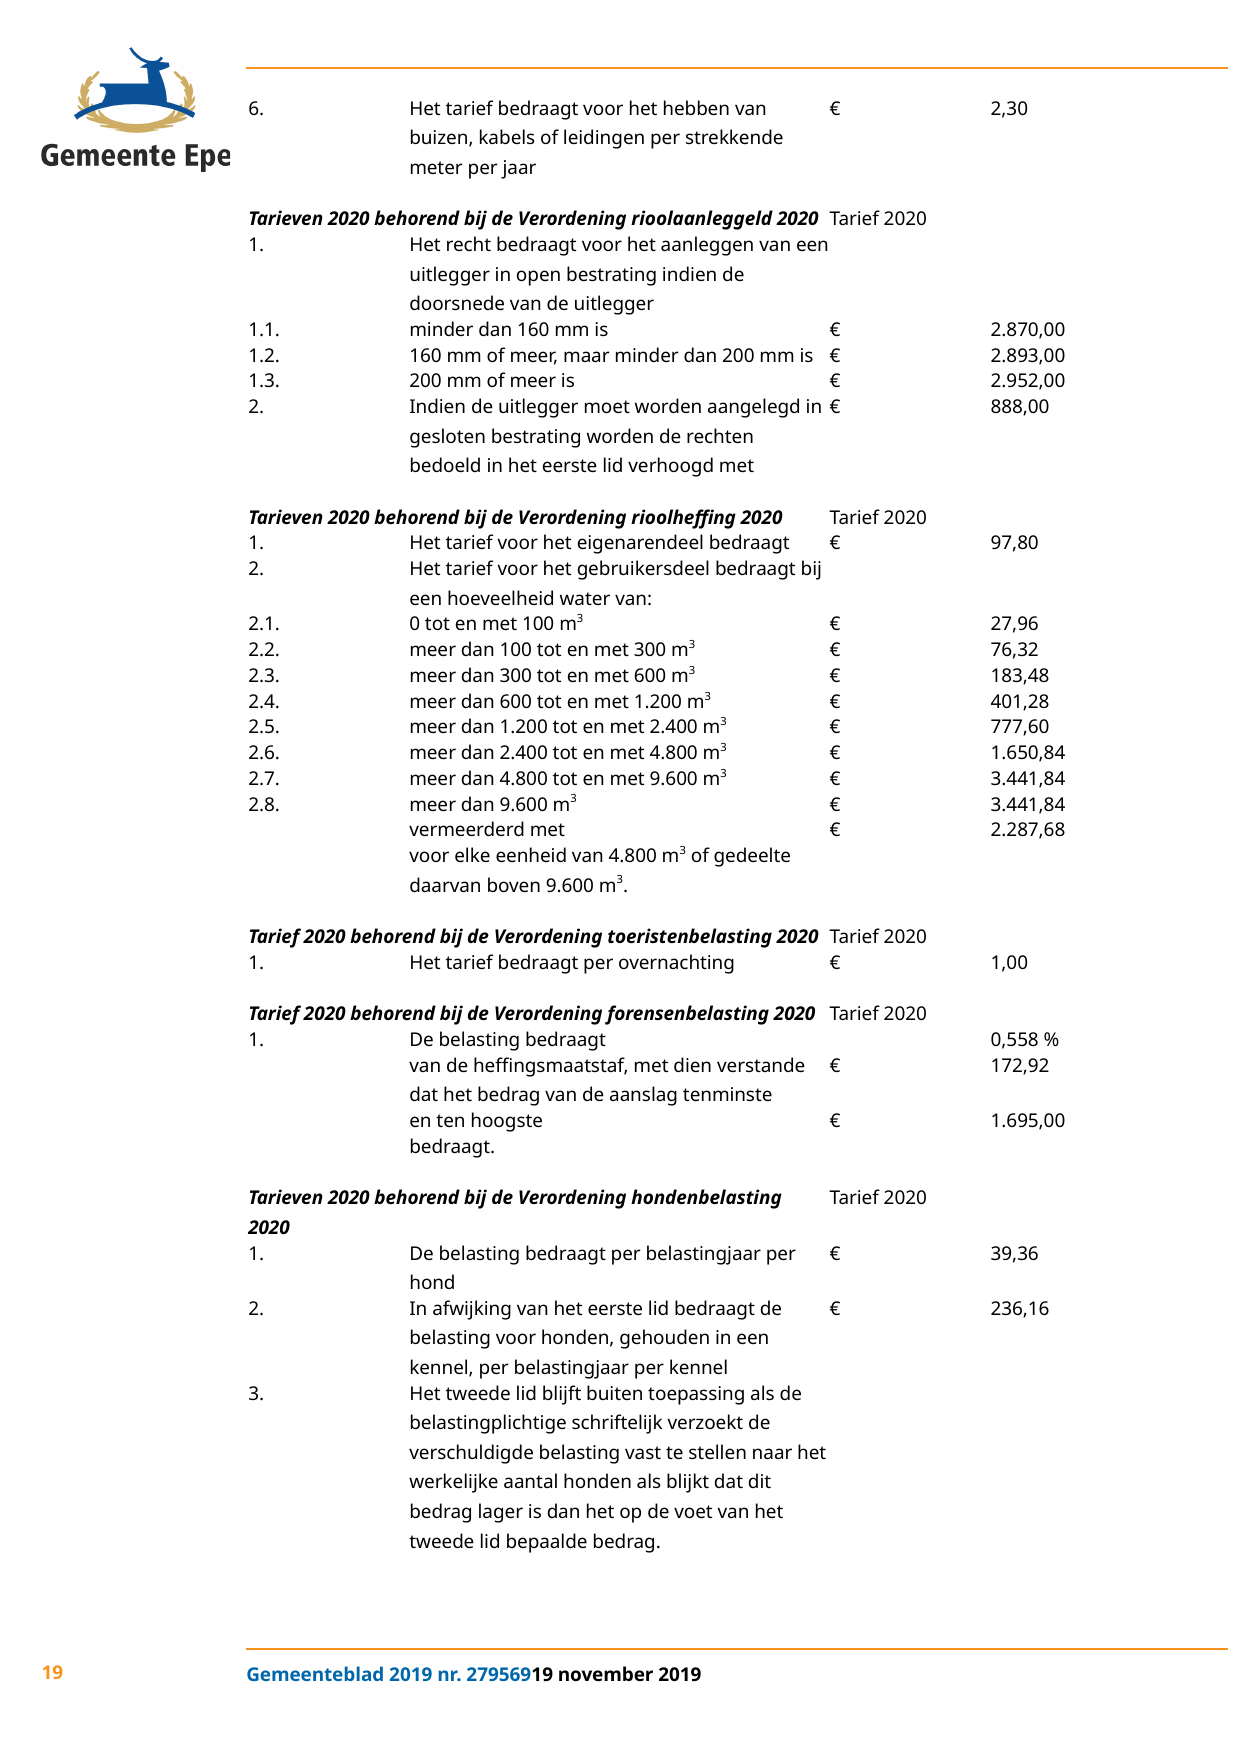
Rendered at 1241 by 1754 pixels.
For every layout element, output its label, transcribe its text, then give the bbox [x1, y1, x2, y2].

table_cell 97,80 [990, 530, 1152, 555]
table_cell 2.5. [248, 714, 409, 739]
table_cell minder dan 160 mm is [409, 316, 829, 342]
table_cell [829, 1554, 990, 1579]
table_cell [409, 898, 829, 923]
table_cell 2.893,00 [990, 342, 1152, 367]
table_cell 777,60 [990, 714, 1152, 739]
table_cell [409, 1159, 829, 1184]
table_cell [829, 842, 990, 897]
table_cell meer dan 9.600 m3 [409, 791, 829, 816]
table_cell € [829, 1107, 990, 1133]
table_cell € [829, 688, 990, 713]
table_cell Tarief 2020 behorend bij de Verordening forensenbelasting 2020 [248, 1000, 829, 1026]
table_cell [829, 1380, 990, 1553]
table_cell [829, 898, 990, 923]
table_cell 1. [248, 1240, 409, 1295]
table_cell 3. [248, 1380, 409, 1553]
table_cell 2.3. [248, 662, 409, 688]
table_cell 2.4. [248, 688, 409, 713]
table_cell [829, 1133, 990, 1159]
table_cell 160 mm of meer, maar minder dan 200 mm is [409, 342, 829, 367]
table_cell 1. [248, 1026, 409, 1052]
table_cell [248, 1052, 409, 1107]
table_cell Tarief 2020 [829, 1184, 1152, 1240]
table_cell Het tarief bedraagt voor het hebben van buizen, kabels of leidingen per strekkende meter per jaar [409, 95, 829, 180]
table_cell € [829, 662, 990, 688]
table_cell 1.650,84 [990, 739, 1152, 765]
table_cell [829, 180, 990, 205]
table_cell De belasting bedraagt per belastingjaar per hond [409, 1240, 829, 1295]
table_cell van de heffingsmaatstaf, met dien verstande dat het bedrag van de aanslag tenminste [409, 1052, 829, 1107]
table_cell € [829, 95, 990, 180]
table_cell meer dan 2.400 tot en met 4.800 m3 [409, 739, 829, 765]
table_cell vermeerderd met [409, 816, 829, 842]
table_cell € [829, 636, 990, 662]
table_cell 183,48 [990, 662, 1152, 688]
table_cell Het tweede lid blijft buiten toepassing als de belastingplichtige schriftelijk verzoekt de verschuldigde belasting vast te stellen naar het werkelijke aantal honden als blijkt dat dit bedrag lager is dan het op de voet van het tweede lid bepaalde bedrag. [409, 1380, 829, 1553]
table_cell Tarieven 2020 behorend bij de Verordening rioolheffing 2020 [248, 504, 829, 529]
table_cell Tarieven 2020 behorend bij de Verordening hondenbelasting 2020 [248, 1184, 829, 1240]
table_cell 2. [248, 555, 409, 611]
table_cell meer dan 1.200 tot en met 2.400 m3 [409, 714, 829, 739]
table_cell [990, 1159, 1152, 1184]
table_cell 0,558 % [990, 1026, 1152, 1052]
table_cell 1.695,00 [990, 1107, 1152, 1133]
table_cell € [829, 1052, 990, 1107]
table_cell 2.952,00 [990, 368, 1152, 393]
table_cell 1,00 [990, 949, 1152, 975]
table_cell 2.7. [248, 765, 409, 791]
table_cell 1. [248, 231, 409, 316]
table_cell Tarieven 2020 behorend bij de Verordening rioolaanleggeld 2020 [248, 205, 829, 231]
table_cell Tarief 2020 [829, 504, 1152, 529]
table_cell 2.1. [248, 611, 409, 636]
table_cell € [829, 1295, 990, 1380]
table_cell [248, 1133, 409, 1159]
table_cell € [829, 368, 990, 393]
table_cell meer dan 4.800 tot en met 9.600 m3 [409, 765, 829, 791]
table_cell 2. [248, 1295, 409, 1380]
table_cell 3.441,84 [990, 765, 1152, 791]
table_cell 2.287,68 [990, 816, 1152, 842]
table_cell meer dan 300 tot en met 600 m3 [409, 662, 829, 688]
table_cell [829, 555, 990, 611]
table_cell [829, 478, 990, 504]
table_cell [990, 180, 1152, 205]
table_cell [409, 975, 829, 1000]
table_cell voor elke eenheid van 4.800 m3 of gedeelte daarvan boven 9.600 m3. [409, 842, 829, 897]
table_cell 1.2. [248, 342, 409, 367]
table_cell [990, 1133, 1152, 1159]
table_cell en ten hoogste [409, 1107, 829, 1133]
table_cell Het recht bedraagt voor het aanleggen van een uitlegger in open bestrating indien de doorsnede van de uitlegger [409, 231, 829, 316]
table_cell [990, 555, 1152, 611]
table_cell [409, 1554, 829, 1579]
table_cell De belasting bedraagt [409, 1026, 829, 1052]
table_cell [248, 180, 409, 205]
table_cell 3.441,84 [990, 791, 1152, 816]
table_cell [248, 1107, 409, 1133]
table_cell 200 mm of meer is [409, 368, 829, 393]
table_cell € [829, 739, 990, 765]
table_cell 2. [248, 393, 409, 478]
table_cell [829, 975, 990, 1000]
table_cell 172,92 [990, 1052, 1152, 1107]
table_cell Indien de uitlegger moet worden aangelegd in gesloten bestrating worden de rechten bedoeld in het eerste lid verhoogd met [409, 393, 829, 478]
table_cell 39,36 [990, 1240, 1152, 1295]
table_cell 1. [248, 949, 409, 975]
table_cell € [829, 816, 990, 842]
table_cell € [829, 393, 990, 478]
table_cell 236,16 [990, 1295, 1152, 1380]
table_cell [248, 816, 409, 842]
table_cell [248, 842, 409, 897]
table_cell [248, 1159, 409, 1184]
table_cell 6. [248, 95, 409, 180]
table_cell 2,30 [990, 95, 1152, 180]
table_cell 2.8. [248, 791, 409, 816]
table_cell [248, 975, 409, 1000]
table_cell [990, 1380, 1152, 1553]
table_cell [829, 1026, 990, 1052]
table_cell Het tarief voor het eigenarendeel bedraagt [409, 530, 829, 555]
table_cell Tarief 2020 [829, 205, 1152, 231]
table_cell Het tarief bedraagt per overnachting [409, 949, 829, 975]
table_cell [829, 231, 990, 316]
table_cell € [829, 316, 990, 342]
table_cell € [829, 342, 990, 367]
table_cell Tarief 2020 [829, 1000, 1152, 1026]
table_cell meer dan 100 tot en met 300 m3 [409, 636, 829, 662]
table_cell 2.2. [248, 636, 409, 662]
table_cell € [829, 765, 990, 791]
table_cell 888,00 [990, 393, 1152, 478]
table_cell [990, 231, 1152, 316]
table_cell € [829, 611, 990, 636]
table_cell [248, 1554, 409, 1579]
table_cell 1.1. [248, 316, 409, 342]
table_cell 401,28 [990, 688, 1152, 713]
table_cell 2.6. [248, 739, 409, 765]
table_cell Tarief 2020 behorend bij de Verordening toeristenbelasting 2020 [248, 923, 829, 949]
table_cell € [829, 1240, 990, 1295]
table_cell meer dan 600 tot en met 1.200 m3 [409, 688, 829, 713]
table_cell 76,32 [990, 636, 1152, 662]
table_cell [990, 842, 1152, 897]
table_cell € [829, 530, 990, 555]
table_cell 0 tot en met 100 m3 [409, 611, 829, 636]
table_cell [990, 478, 1152, 504]
picture [41, 47, 231, 172]
table_cell bedraagt. [409, 1133, 829, 1159]
table_cell In afwijking van het eerste lid bedraagt de belasting voor honden, gehouden in een kennel, per belastingjaar per kennel [409, 1295, 829, 1380]
table_cell [990, 898, 1152, 923]
table_cell [248, 478, 409, 504]
table_cell [990, 975, 1152, 1000]
table_cell [829, 1159, 990, 1184]
table_cell € [829, 714, 990, 739]
table_cell [990, 1554, 1152, 1579]
table_cell Tarief 2020 [829, 923, 1152, 949]
table_cell € [829, 791, 990, 816]
table_cell 2.870,00 [990, 316, 1152, 342]
table_cell [248, 898, 409, 923]
table_cell [409, 478, 829, 504]
table_cell 1. [248, 530, 409, 555]
table_cell [409, 180, 829, 205]
table_cell € [829, 949, 990, 975]
table_cell 1.3. [248, 368, 409, 393]
table_cell Het tarief voor het gebruikersdeel bedraagt bij een hoeveelheid water van: [409, 555, 829, 611]
table_cell 27,96 [990, 611, 1152, 636]
